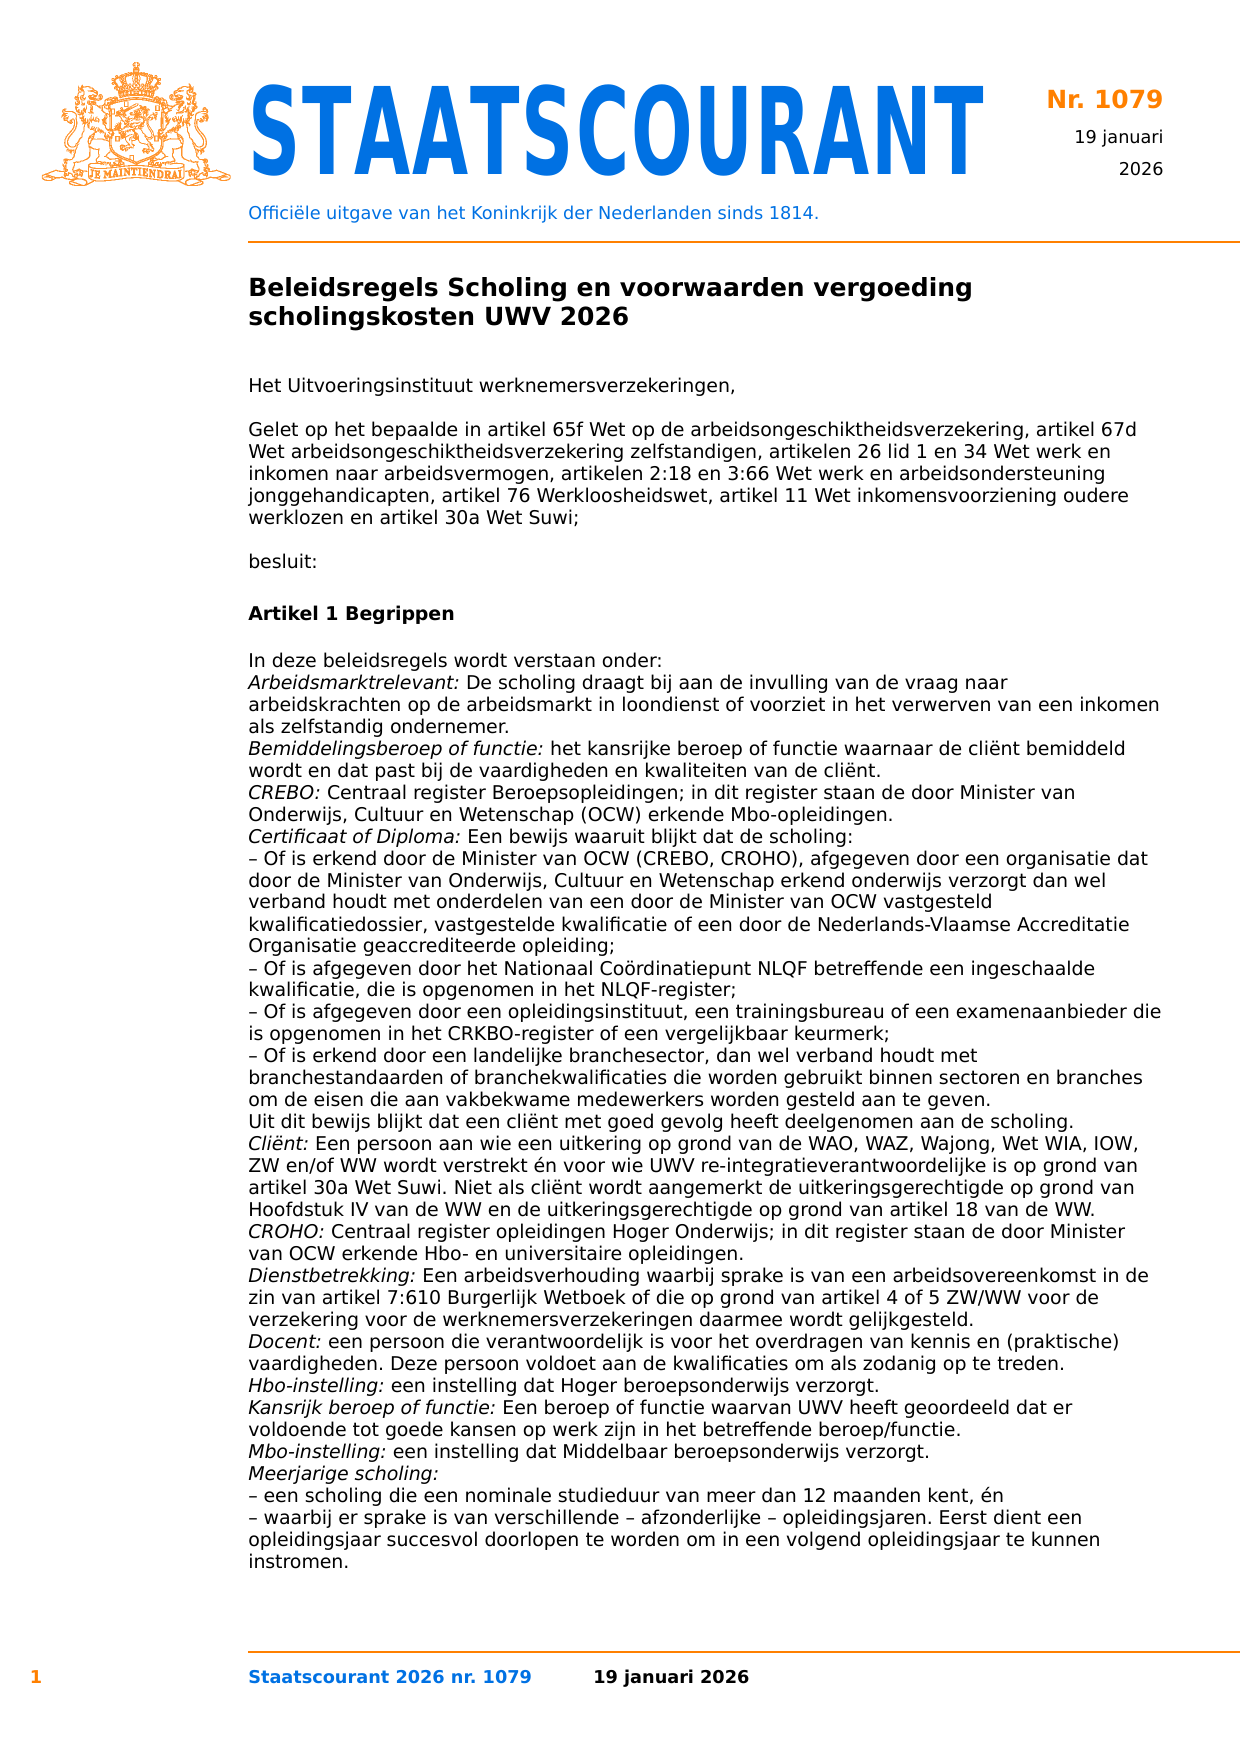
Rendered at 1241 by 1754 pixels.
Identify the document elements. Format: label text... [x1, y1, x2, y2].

picture [41, 62, 231, 186]
text Meerjarige scholing: [248, 1463, 1163, 1485]
table_cell 19 januari [998, 121, 1240, 153]
table_cell Officiële uitgave van het Koninkrijk der Nederlanden sinds 1814. [248, 203, 1240, 241]
subtitle Beleidsregels Scholing en voorwaarden vergoeding scholingskosten UWV 2026 [248, 273, 1163, 331]
text Dienstbetrekking: Een arbeidsverhouding waarbij sprake is van een arbeidsovereenkomst in de zin van artikel 7:610 Burgerlijk Wetboek of die op grond van artikel 4 of 5 ZW/WW voor de verzekering voor de werknemersverzekeringen daarmee wordt gelijkgesteld. [248, 1265, 1163, 1331]
text Het Uitvoeringsinstituut werknemersverzekeringen, [248, 375, 1163, 397]
text Uit dit bewijs blijkt dat een cliënt met goed gevolg heeft deelgenomen aan de scholing. [248, 1111, 1163, 1133]
table_header Nr. 1079 [998, 62, 1240, 121]
text – Of is erkend door een landelijke branchesector, dan wel verband houdt met branchestandaarden of branchekwalificaties die worden gebruikt binnen sectoren en branches om de eisen die aan vakbekwame medewerkers worden gesteld aan te geven. [248, 1045, 1163, 1111]
text Cliënt: Een persoon aan wie een uitkering op grond van de WAO, WAZ, Wajong, Wet WIA, IOW, ZW en/of WW wordt verstrekt én voor wie UWV re-integratieverantwoordelijke is op grond van artikel 30a Wet Suwi. Niet als cliënt wordt aangemerkt de uitkeringsgerechtigde op grond van Hoofdstuk IV van de WW en de uitkeringsgerechtigde op grond van artikel 18 van de WW. [248, 1133, 1163, 1221]
text Mbo-instelling: een instelling dat Middelbaar beroepsonderwijs verzorgt. [248, 1441, 1163, 1463]
text – een scholing die een nominale studieduur van meer dan 12 maanden kent, én [248, 1485, 1163, 1507]
text besluit: [248, 551, 1163, 573]
text Gelet op het bepaalde in artikel 65f Wet op de arbeidsongeschiktheidsverzekering, artikel 67d Wet arbeidsongeschiktheidsverzekering zelfstandigen, artikelen 26 lid 1 en 34 Wet werk en inkomen naar arbeidsvermogen, artikelen 2:18 en 3:66 Wet werk en arbeidsondersteuning jonggehandicapten, artikel 76 Werkloosheidswet, artikel 11 Wet inkomensvoorziening oudere werklozen en artikel 30a Wet Suwi; [248, 419, 1163, 529]
text – Of is erkend door de Minister van OCW (CREBO, CROHO), afgegeven door een organisatie dat door de Minister van Onderwijs, Cultuur en Wetenschap erkend onderwijs verzorgt dan wel verband houdt met onderdelen van een door de Minister van OCW vastgesteld kwalificatiedossier, vastgestelde kwalificatie of een door de Nederlands-Vlaamse Accreditatie Organisatie geaccrediteerde opleiding; [248, 847, 1163, 957]
text CREBO: Centraal register Beroepsopleidingen; in dit register staan de door Minister van Onderwijs, Cultuur en Wetenschap (OCW) erkende Mbo-opleidingen. [248, 782, 1163, 826]
table_cell 2026 [998, 153, 1240, 203]
text Arbeidsmarktrelevant: De scholing draagt bij aan de invulling van de vraag naar arbeidskrachten op de arbeidsmarkt in loondienst of voorziet in het verwerven van een inkomen als zelfstandig ondernemer. [248, 672, 1163, 738]
text Bemiddelingsberoep of functie: het kansrijke beroep of functie waarnaar de cliënt bemiddeld wordt en dat past bij de vaardigheden en kwaliteiten van de cliënt. [248, 738, 1163, 782]
text – Of is afgegeven door het Nationaal Coördinatiepunt NLQF betreffende een ingeschaalde kwalificatie, die is opgenomen in het NLQF-register; [248, 957, 1163, 1001]
text Hbo-instelling: een instelling dat Hoger beroepsonderwijs verzorgt. [248, 1375, 1163, 1397]
text CROHO: Centraal register opleidingen Hoger Onderwijs; in dit register staan de door Minister van OCW erkende Hbo- en universitaire opleidingen. [248, 1221, 1163, 1265]
text Docent: een persoon die verantwoordelijk is voor het overdragen van kennis en (praktische) vaardigheden. Deze persoon voldoet aan de kwalificaties om als zodanig op te treden. [248, 1331, 1163, 1375]
table_header [25, 62, 248, 241]
text – Of is afgegeven door een opleidingsinstituut, een trainingsbureau of een examenaanbieder die is opgenomen in het CRKBO-register of een vergelijkbaar keurmerk; [248, 1001, 1163, 1045]
text Certificaat of Diploma: Een bewijs waaruit blijkt dat de scholing: [248, 826, 1163, 847]
table_header STAATSCOURANT [248, 62, 998, 203]
text In deze beleidsregels wordt verstaan onder: [248, 650, 1163, 672]
subtitle Artikel 1 Begrippen [248, 603, 1163, 625]
text Kansrijk beroep of functie: Een beroep of functie waarvan UWV heeft geoordeeld dat er voldoende tot goede kansen op werk zijn in het betreffende beroep/functie. [248, 1397, 1163, 1441]
text – waarbij er sprake is van verschillende – afzonderlijke – opleidingsjaren. Eerst dient een opleidingsjaar succesvol doorlopen te worden om in een volgend opleidingsjaar te kunnen instromen. [248, 1507, 1163, 1573]
